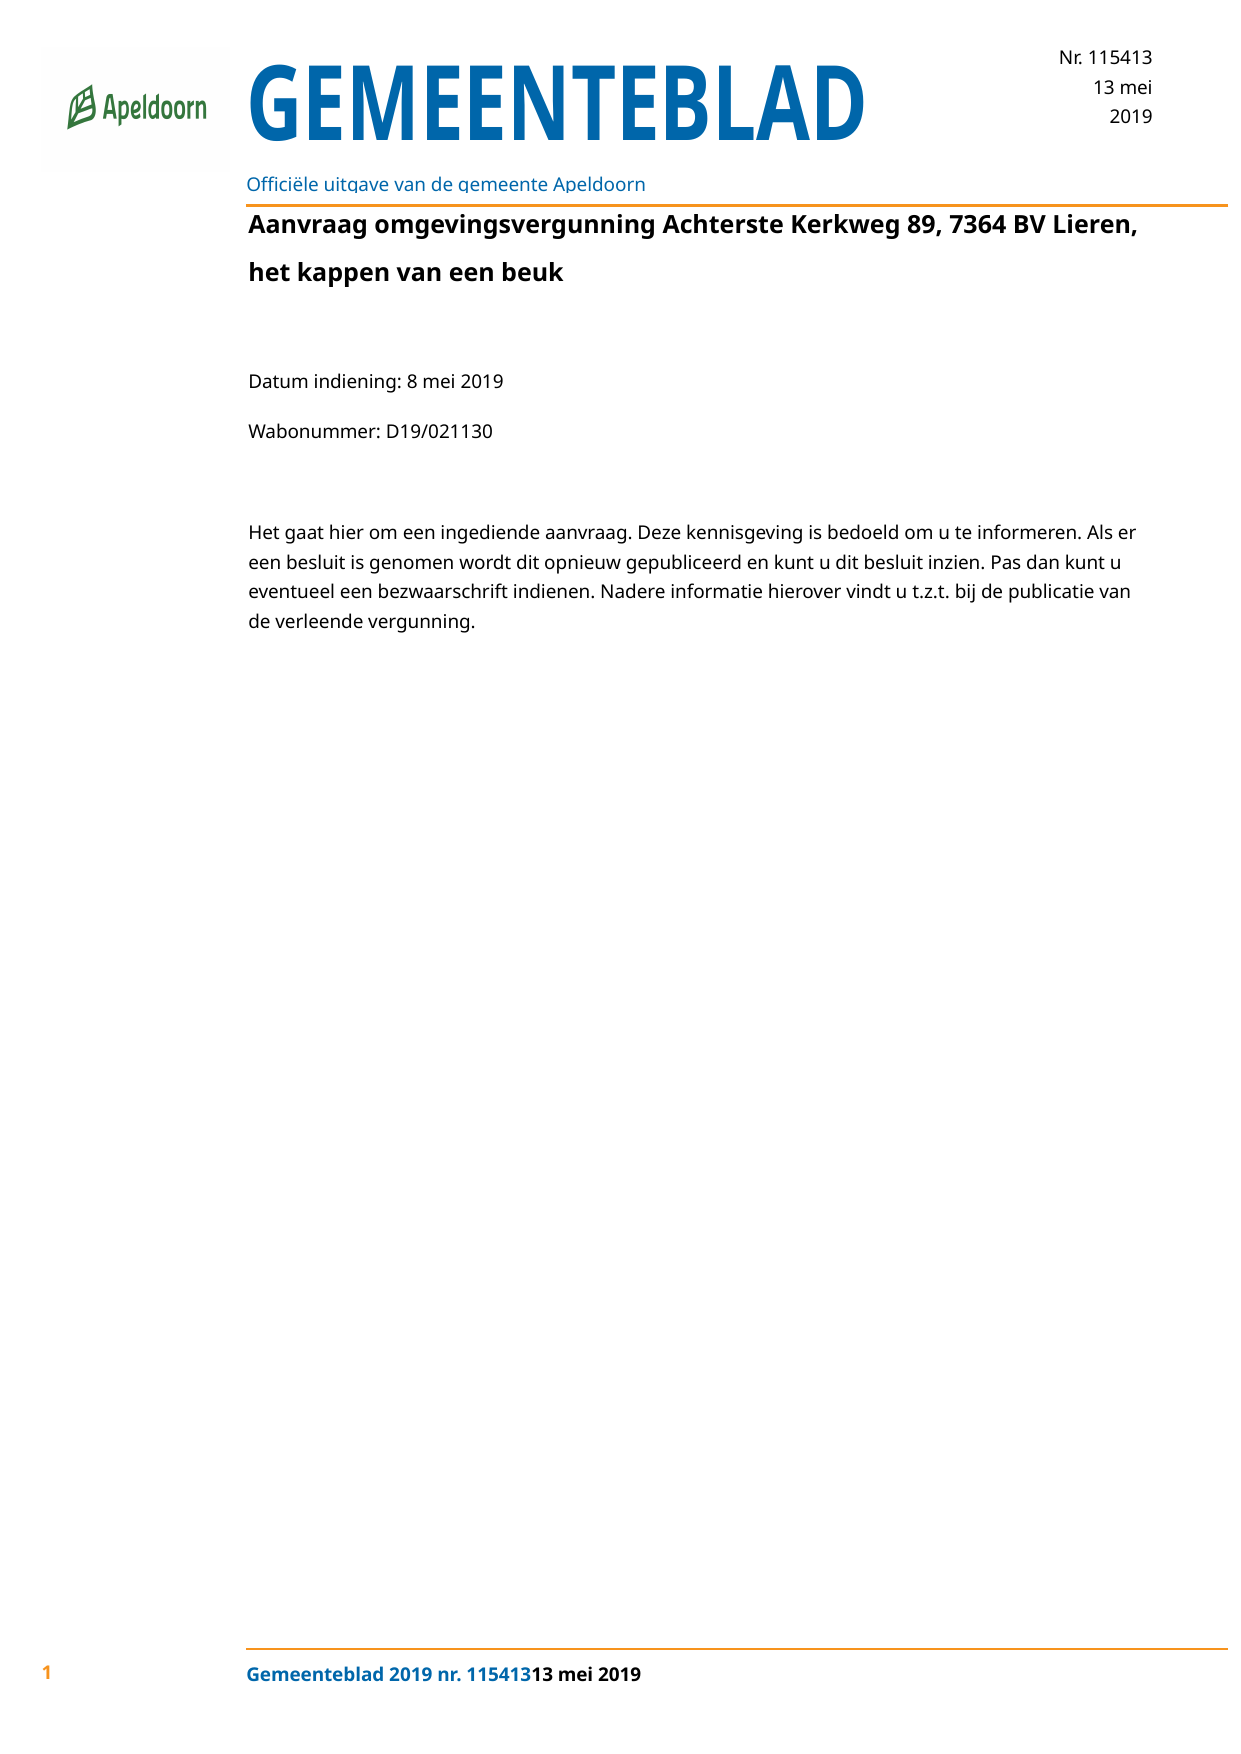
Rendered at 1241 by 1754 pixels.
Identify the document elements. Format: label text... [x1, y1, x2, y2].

picture [41, 47, 231, 172]
text Wabonummer: D19/021130 [248, 419, 1152, 444]
text Het gaat hier om een ingediende aanvraag. Deze kennisgeving is bedoeld om u te informeren. Als er een besluit is genomen wordt dit opnieuw gepubliceerd en kunt u dit besluit inzien. Pas dan kunt u eventueel een bezwaarschrift indienen. Nadere informatie hierover vindt u t.z.t. bij de publicatie van de verleende vergunning. [248, 519, 1152, 634]
text Datum indiening: 8 mei 2019 [248, 368, 1152, 394]
text Aanvraag omgevingsvergunning Achterste Kerkweg 89, 7364 BV Lieren, het kappen van een beuk [248, 207, 1152, 288]
